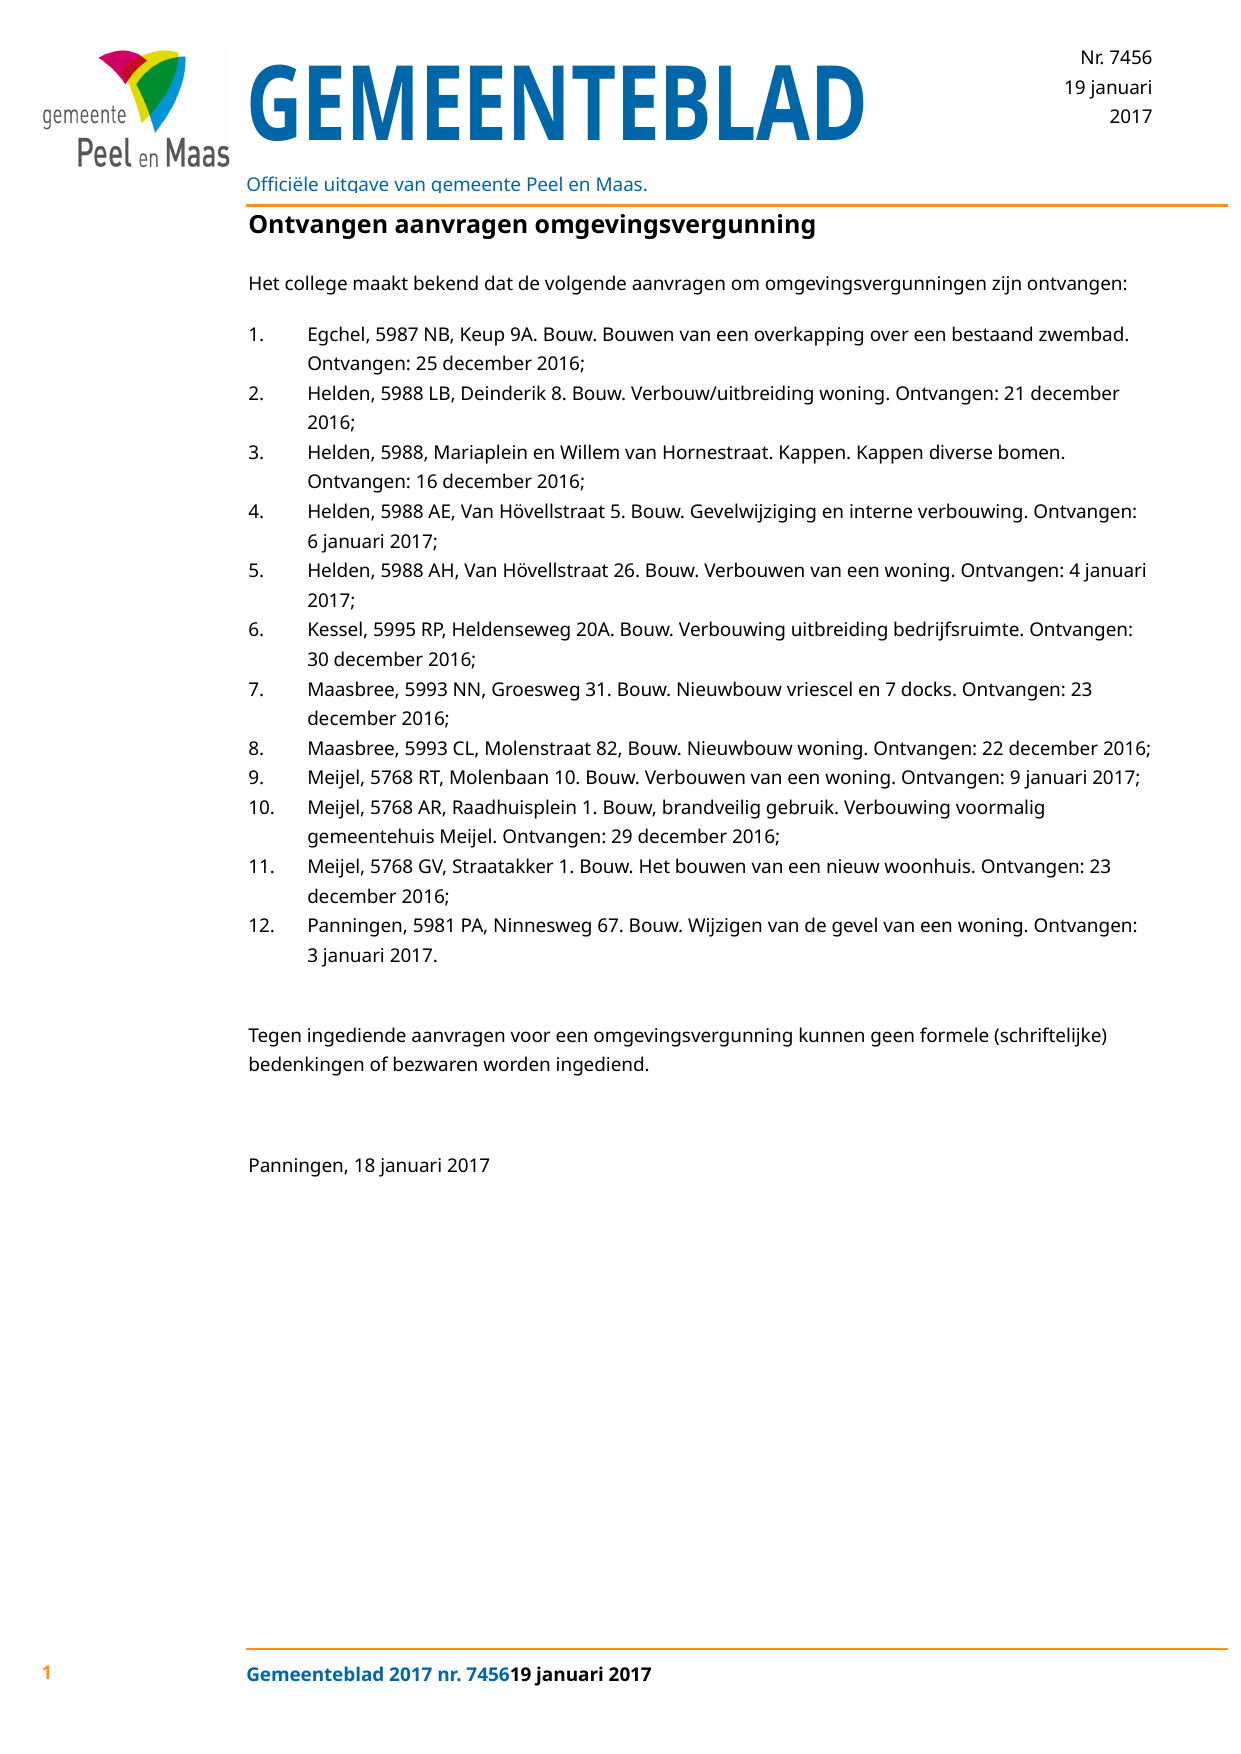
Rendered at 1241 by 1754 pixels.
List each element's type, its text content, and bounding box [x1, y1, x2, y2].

list Maasbree, 5993 NN, Groesweg 31. Bouw. Nieuwbouw vriescel en 7 docks. Ontvangen: 23 december 2016; [248, 676, 1152, 731]
list Helden, 5988, Mariaplein en Willem van Hornestraat. Kappen. Kappen diverse bomen. Ontvangen: 16 december 2016; [248, 439, 1152, 494]
list Helden, 5988 AH, Van Hövellstraat 26. Bouw. Verbouwen van een woning. Ontvangen: 4 januari 2017; [248, 557, 1152, 613]
list Egchel, 5987 NB, Keup 9A. Bouw. Bouwen van een overkapping over een bestaand zwembad. Ontvangen: 25 december 2016; [248, 321, 1152, 376]
list Meijel, 5768 AR, Raadhuisplein 1. Bouw, brandveilig gebruik. Verbouwing voormalig gemeentehuis Meijel. Ontvangen: 29 december 2016; [248, 794, 1152, 849]
text Panningen, 18 januari 2017 [248, 1152, 1152, 1178]
list Meijel, 5768 GV, Straatakker 1. Bouw. Het bouwen van een nieuw woonhuis. Ontvangen: 23 december 2016; [248, 853, 1152, 908]
text Ontvangen aanvragen omgevingsvergunning [248, 207, 1152, 241]
list Maasbree, 5993 CL, Molenstraat 82, Bouw. Nieuwbouw woning. Ontvangen: 22 december 2016; [248, 735, 1152, 761]
text Tegen ingediende aanvragen voor een omgevingsvergunning kunnen geen formele (schriftelijke) bedenkingen of bezwaren worden ingediend. [248, 1022, 1152, 1077]
list Helden, 5988 LB, Deinderik 8. Bouw. Verbouw/uitbreiding woning. Ontvangen: 21 december 2016; [248, 380, 1152, 435]
list Helden, 5988 AE, Van Hövellstraat 5. Bouw. Gevelwijziging en interne verbouwing. Ontvangen: 6 januari 2017; [248, 498, 1152, 553]
text Het college maakt bekend dat de volgende aanvragen om omgevingsvergunningen zijn ontvangen: [248, 270, 1152, 296]
list Kessel, 5995 RP, Heldenseweg 20A. Bouw. Verbouwing uitbreiding bedrijfsruimte. Ontvangen: 30 december 2016; [248, 617, 1152, 672]
picture [41, 47, 231, 172]
list Panningen, 5981 PA, Ninnesweg 67. Bouw. Wijzigen van de gevel van een woning. Ontvangen: 3 januari 2017. [248, 912, 1152, 968]
list Meijel, 5768 RT, Molenbaan 10. Bouw. Verbouwen van een woning. Ontvangen: 9 januari 2017; [248, 764, 1152, 790]
